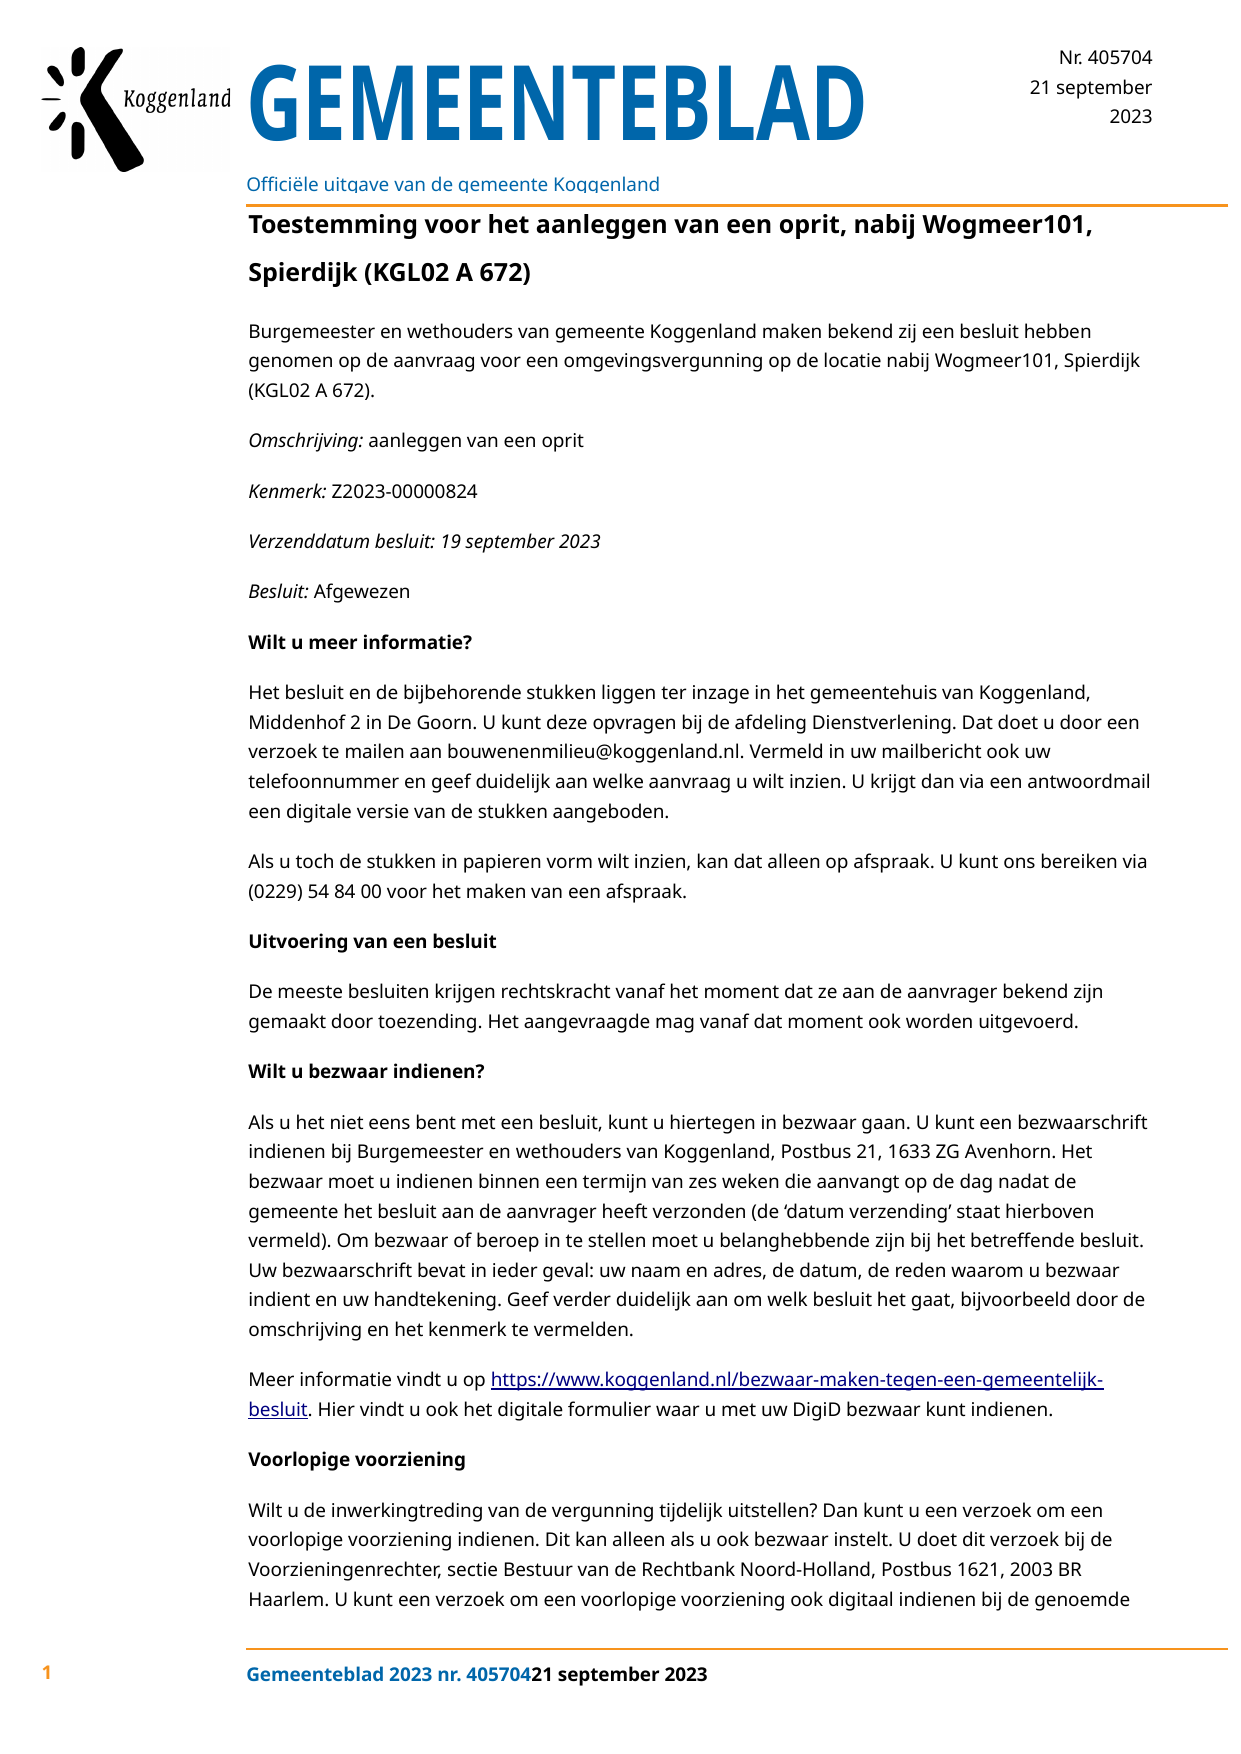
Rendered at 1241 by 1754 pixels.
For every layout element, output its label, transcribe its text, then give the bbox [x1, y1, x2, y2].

text Voorlopige voorziening [248, 1447, 1152, 1472]
text Toestemming voor het aanleggen van een oprit, nabij Wogmeer101, Spierdijk (KGL02 A 672) [248, 207, 1152, 288]
text Burgemeester en wethouders van gemeente Koggenland maken bekend zij een besluit hebben genomen op de aanvraag voor een omgevingsvergunning op de locatie nabij Wogmeer101, Spierdijk (KGL02 A 672). [248, 318, 1152, 403]
text Verzenddatum besluit: 19 september 2023 [248, 528, 1152, 554]
text De meeste besluiten krijgen rechtskracht vanaf het moment dat ze aan de aanvrager bekend zijn gemaakt door toezending. Het aangevraagde mag vanaf dat moment ook worden uitgevoerd. [248, 979, 1152, 1034]
text Omschrijving: aanleggen van een oprit [248, 427, 1152, 453]
text Wilt u de inwerkingtreding van de vergunning tijdelijk uitstellen? Dan kunt u een verzoek om een voorlopige voorziening indienen. Dit kan alleen als u ook bezwaar instelt. U doet dit verzoek bij de Voorzieningenrechter, sectie Bestuur van de Rechtbank Noord-Holland, Postbus 1621, 2003 BR Haarlem. U kunt een verzoek om een voorlopige voorziening ook digitaal indienen bij de genoemde [248, 1497, 1152, 1612]
text Als u toch de stukken in papieren vorm wilt inzien, kan dat alleen op afspraak. U kunt ons bereiken via (0229) 54 84 00 voor het maken van een afspraak. [248, 848, 1152, 904]
text Wilt u meer informatie? [248, 629, 1152, 655]
text Besluit: Afgewezen [248, 579, 1152, 604]
text Kenmerk: Z2023-00000824 [248, 478, 1152, 504]
text Meer informatie vindt u op https://www.koggenland.nl/bezwaar-maken-tegen-een-gemeentelijk-besluit. Hier vindt u ook het digitale formulier waar u met uw DigiD bezwaar kunt indienen. [248, 1367, 1152, 1422]
text Wilt u bezwaar indienen? [248, 1059, 1152, 1084]
text Het besluit en de bijbehorende stukken liggen ter inzage in het gemeentehuis van Koggenland, Middenhof 2 in De Goorn. U kunt deze opvragen bij de afdeling Dienstverlening. Dat doet u door een verzoek te mailen aan bouwenenmilieu@koggenland.nl. Vermeld in uw mailbericht ook uw telefoonnummer en geef duidelijk aan welke aanvraag u wilt inzien. U krijgt dan via een antwoordmail een digitale versie van de stukken aangeboden. [248, 679, 1152, 824]
text Uitvoering van een besluit [248, 928, 1152, 954]
text Als u het niet eens bent met een besluit, kunt u hiertegen in bezwaar gaan. U kunt een bezwaarschrift indienen bij Burgemeester en wethouders van Koggenland, Postbus 21, 1633 ZG Avenhorn. Het bezwaar moet u indienen binnen een termijn van zes weken die aanvangt op de dag nadat de gemeente het besluit aan de aanvrager heeft verzonden (de ‘datum verzending’ staat hierboven vermeld). Om bezwaar of beroep in te stellen moet u belanghebbende zijn bij het betreffende besluit. Uw bezwaarschrift bevat in ieder geval: uw naam en adres, de datum, de reden waarom u bezwaar indient en uw handtekening. Geef verder duidelijk aan om welk besluit het gaat, bijvoorbeeld door de omschrijving en het kenmerk te vermelden. [248, 1109, 1152, 1342]
picture [41, 47, 231, 172]
